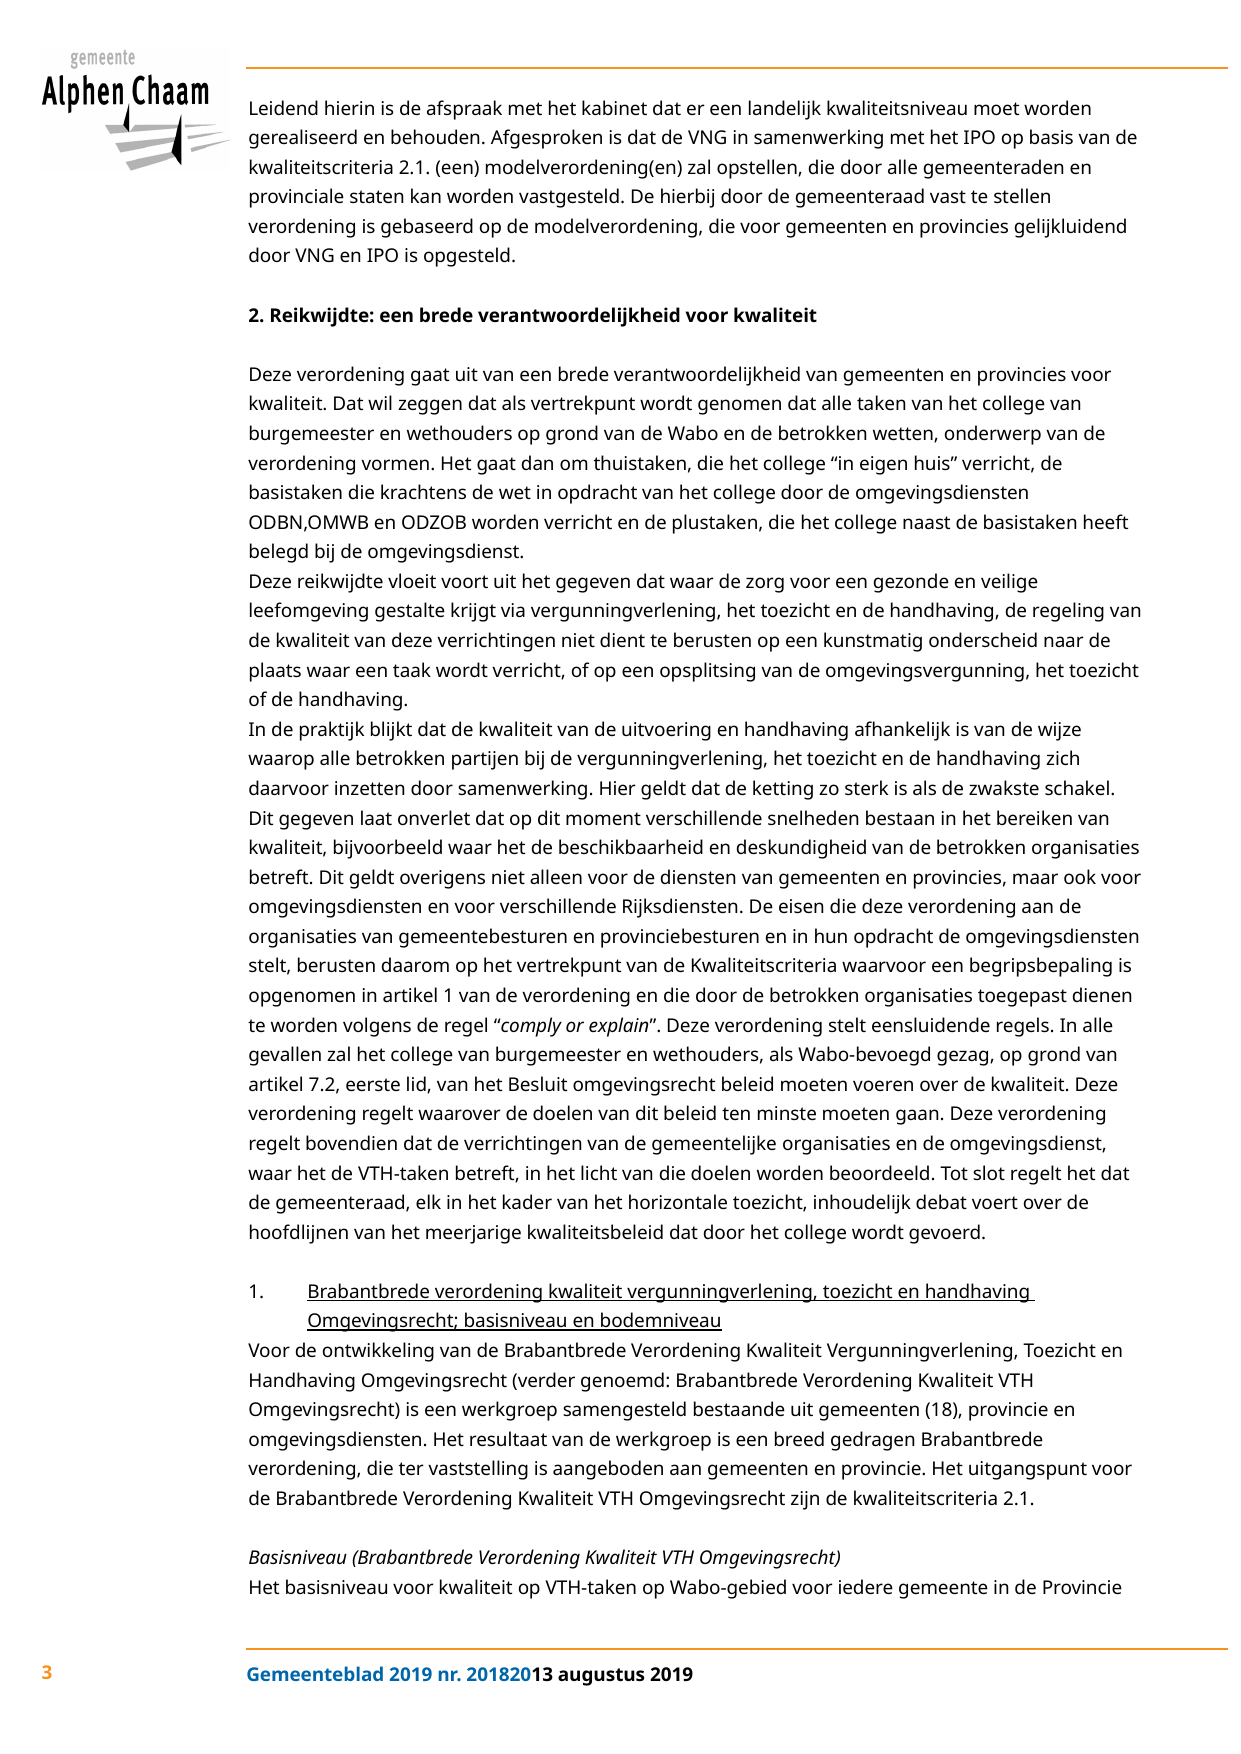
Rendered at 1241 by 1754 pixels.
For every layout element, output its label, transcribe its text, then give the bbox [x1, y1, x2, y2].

text Dit gegeven laat onverlet dat op dit moment verschillende snelheden bestaan in het bereiken van kwaliteit, bijvoorbeeld waar het de beschikbaarheid en deskundigheid van de betrokken organisaties betreft. Dit geldt overigens niet alleen voor de diensten van gemeenten en provincies, maar ook voor omgevingsdiensten en voor verschillende Rijksdiensten. De eisen die deze verordening aan de organisaties van gemeentebesturen en provinciebesturen en in hun opdracht de omgevingsdiensten stelt, berusten daarom op het vertrekpunt van de Kwaliteitscriteria waarvoor een begripsbepaling is opgenomen in artikel 1 van de verordening en die door de betrokken organisaties toegepast dienen te worden volgens de regel “comply or explain”. Deze verordening stelt eensluidende regels. In alle gevallen zal het college van burgemeester en wethouders, als Wabo-bevoegd gezag, op grond van artikel 7.2, eerste lid, van het Besluit omgevingsrecht beleid moeten voeren over de kwaliteit. Deze verordening regelt waarover de doelen van dit beleid ten minste moeten gaan. Deze verordening regelt bovendien dat de verrichtingen van de gemeentelijke organisaties en de omgevingsdienst, waar het de VTH-taken betreft, in het licht van die doelen worden beoordeeld. Tot slot regelt het dat de gemeenteraad, elk in het kader van het horizontale toezicht, inhoudelijk debat voert over de hoofdlijnen van het meerjarige kwaliteitsbeleid dat door het college wordt gevoerd. [248, 805, 1152, 1245]
text Deze reikwijdte vloeit voort uit het gegeven dat waar de zorg voor een gezonde en veilige leefomgeving gestalte krijgt via vergunningverlening, het toezicht en de handhaving, de regeling van de kwaliteit van deze verrichtingen niet dient te berusten op een kunstmatig onderscheid naar de plaats waar een taak wordt verricht, of op een opsplitsing van de omgevingsvergunning, het toezicht of de handhaving. [248, 568, 1152, 712]
text Voor de ontwikkeling van de Brabantbrede Verordening Kwaliteit Vergunningverlening, Toezicht en Handhaving Omgevingsrecht (verder genoemd: Brabantbrede Verordening Kwaliteit VTH Omgevingsrecht) is een werkgroep samengesteld bestaande uit gemeenten (18), provincie en omgevingsdiensten. Het resultaat van de werkgroep is een breed gedragen Brabantbrede verordening, die ter vaststelling is aangeboden aan gemeenten en provincie. Het uitgangspunt voor de Brabantbrede Verordening Kwaliteit VTH Omgevingsrecht zijn de kwaliteitscriteria 2.1. [248, 1337, 1152, 1511]
list Brabantbrede verordening kwaliteit vergunningverlening, toezicht en handhaving Omgevingsrecht; basisniveau en bodemniveau [248, 1278, 1152, 1333]
text Het basisniveau voor kwaliteit op VTH-taken op Wabo-gebied voor iedere gemeente in de Provincie [248, 1574, 1152, 1600]
text 2. Reikwijdte: een brede verantwoordelijkheid voor kwaliteit [248, 302, 1152, 328]
picture [41, 47, 231, 172]
text Basisniveau (Brabantbrede Verordening Kwaliteit VTH Omgevingsrecht) [248, 1544, 1152, 1570]
text In de praktijk blijkt dat de kwaliteit van de uitvoering en handhaving afhankelijk is van de wijze waarop alle betrokken partijen bij de vergunningverlening, het toezicht en de handhaving zich daarvoor inzetten door samenwerking. Hier geldt dat de ketting zo sterk is als de zwakste schakel. [248, 716, 1152, 801]
text Deze verordening gaat uit van een brede verantwoordelijkheid van gemeenten en provincies voor kwaliteit. Dat wil zeggen dat als vertrekpunt wordt genomen dat alle taken van het college van burgemeester en wethouders op grond van de Wabo en de betrokken wetten, onderwerp van de verordening vormen. Het gaat dan om thuistaken, die het college “in eigen huis” verricht, de basistaken die krachtens de wet in opdracht van het college door de omgevingsdiensten ODBN,OMWB en ODZOB worden verricht en de plustaken, die het college naast de basistaken heeft belegd bij de omgevingsdienst. [248, 361, 1152, 564]
text Leidend hierin is de afspraak met het kabinet dat er een landelijk kwaliteitsniveau moet worden gerealiseerd en behouden. Afgesproken is dat de VNG in samenwerking met het IPO op basis van de kwaliteitscriteria 2.1. (een) modelverordening(en) zal opstellen, die door alle gemeenteraden en provinciale staten kan worden vastgesteld. De hierbij door de gemeenteraad vast te stellen verordening is gebaseerd op de modelverordening, die voor gemeenten en provincies gelijkluidend door VNG en IPO is opgesteld. [248, 95, 1152, 268]
